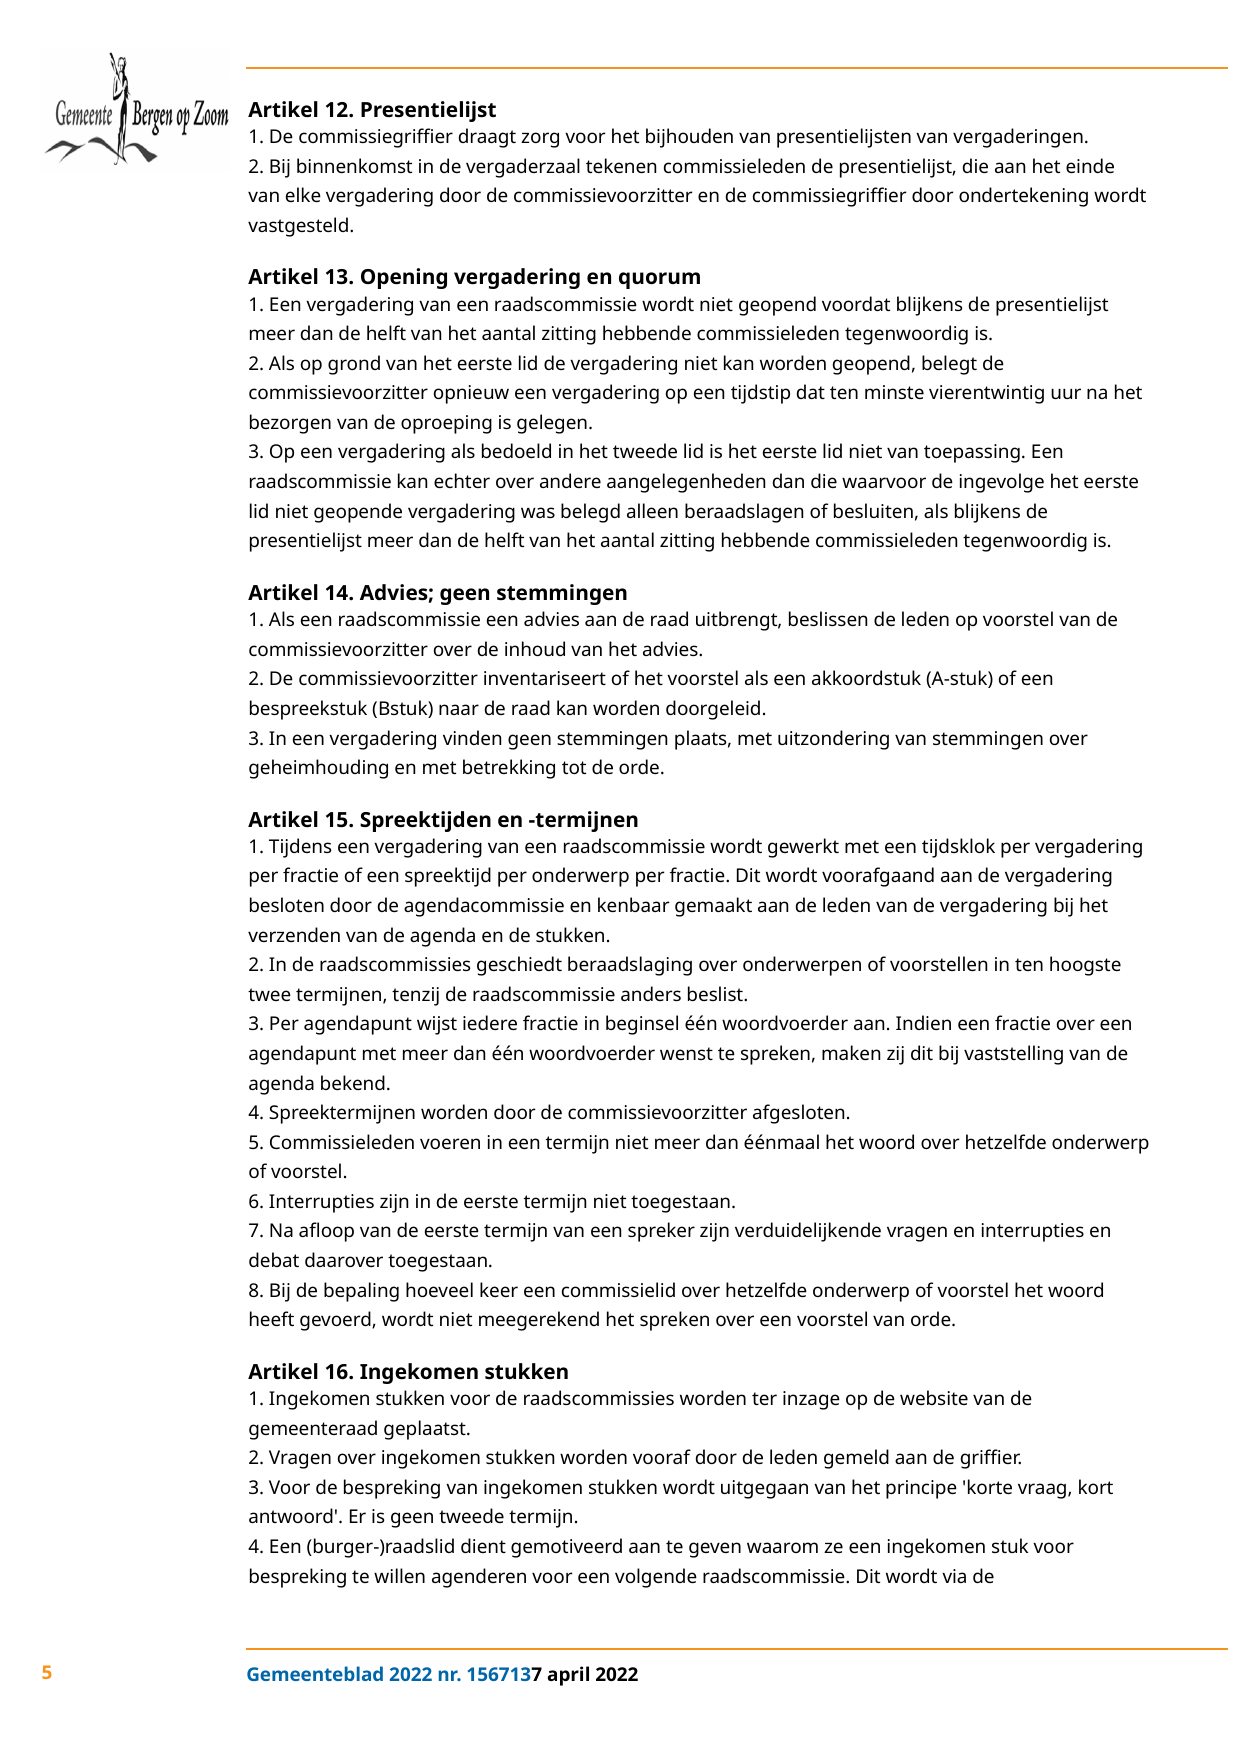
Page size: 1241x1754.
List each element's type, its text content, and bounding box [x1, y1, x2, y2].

text Artikel 13. Opening vergadering en quorum [248, 262, 1152, 291]
text 1. Ingekomen stukken voor de raadscommissies worden ter inzage op de website van de gemeenteraad geplaatst. [248, 1385, 1152, 1441]
text 2. Als op grond van het eerste lid de vergadering niet kan worden geopend, belegt de commissievoorzitter opnieuw een vergadering op een tijdstip dat ten minste vierentwintig uur na het bezorgen van de oproeping is gelegen. [248, 350, 1152, 435]
text 1. Tijdens een vergadering van een raadscommissie wordt gewerkt met een tijdsklok per vergadering per fractie of een spreektijd per onderwerp per fractie. Dit wordt voorafgaand aan de vergadering besloten door de agendacommissie en kenbaar gemaakt aan de leden van de vergadering bij het verzenden van de agenda en de stukken. [248, 833, 1152, 948]
text Artikel 12. Presentielijst [248, 95, 1152, 123]
text 8. Bij de bepaling hoeveel keer een commissielid over hetzelfde onderwerp of voorstel het woord heeft gevoerd, wordt niet meegerekend het spreken over een voorstel van orde. [248, 1277, 1152, 1332]
text Artikel 15. Spreektijden en -termijnen [248, 805, 1152, 833]
text 3. In een vergadering vinden geen stemmingen plaats, met uitzondering van stemmingen over geheimhouding en met betrekking tot de orde. [248, 725, 1152, 780]
text 3. Voor de bespreking van ingekomen stukken wordt uitgegaan van het principe 'korte vraag, kort antwoord'. Er is geen tweede termijn. [248, 1474, 1152, 1529]
text 1. Een vergadering van een raadscommissie wordt niet geopend voordat blijkens de presentielijst meer dan de helft van het aantal zitting hebbende commissieleden tegenwoordig is. [248, 291, 1152, 346]
text 7. Na afloop van de eerste termijn van een spreker zijn verduidelijkende vragen en interrupties en debat daarover toegestaan. [248, 1218, 1152, 1273]
text 6. Interrupties zijn in de eerste termijn niet toegestaan. [248, 1188, 1152, 1214]
text 1. Als een raadscommissie een advies aan de raad uitbrengt, beslissen de leden op voorstel van de commissievoorzitter over de inhoud van het advies. [248, 606, 1152, 662]
text 2. Bij binnenkomst in de vergaderzaal tekenen commissieleden de presentielijst, die aan het einde van elke vergadering door de commissievoorzitter en de commissiegriffier door ondertekening wordt vastgesteld. [248, 153, 1152, 238]
text 4. Een (burger-)raadslid dient gemotiveerd aan te geven waarom ze een ingekomen stuk voor bespreking te willen agenderen voor een volgende raadscommissie. Dit wordt via de [248, 1533, 1152, 1588]
text 2. In de raadscommissies geschiedt beraadslaging over onderwerpen of voorstellen in ten hoogste twee termijnen, tenzij de raadscommissie anders beslist. [248, 951, 1152, 1007]
text 4. Spreektermijnen worden door de commissievoorzitter afgesloten. [248, 1099, 1152, 1125]
text 2. De commissievoorzitter inventariseert of het voorstel als een akkoordstuk (A-stuk) of een bespreekstuk (Bstuk) naar de raad kan worden doorgeleid. [248, 666, 1152, 721]
text Artikel 14. Advies; geen stemmingen [248, 578, 1152, 606]
text 3. Per agendapunt wijst iedere fractie in beginsel één woordvoerder aan. Indien een fractie over een agendapunt met meer dan één woordvoerder wenst te spreken, maken zij dit bij vaststelling van de agenda bekend. [248, 1011, 1152, 1096]
text 2. Vragen over ingekomen stukken worden vooraf door de leden gemeld aan de griffier. [248, 1444, 1152, 1470]
text 3. Op een vergadering als bedoeld in het tweede lid is het eerste lid niet van toepassing. Een raadscommissie kan echter over andere aangelegenheden dan die waarvoor de ingevolge het eerste lid niet geopende vergadering was belegd alleen beraadslagen of besluiten, als blijkens de presentielijst meer dan de helft van het aantal zitting hebbende commissieleden tegenwoordig is. [248, 439, 1152, 553]
picture [41, 47, 231, 172]
text 1. De commissiegriffier draagt zorg voor het bijhouden van presentielijsten van vergaderingen. [248, 123, 1152, 149]
text Artikel 16. Ingekomen stukken [248, 1357, 1152, 1385]
text 5. Commissieleden voeren in een termijn niet meer dan éénmaal het woord over hetzelfde onderwerp of voorstel. [248, 1129, 1152, 1184]
